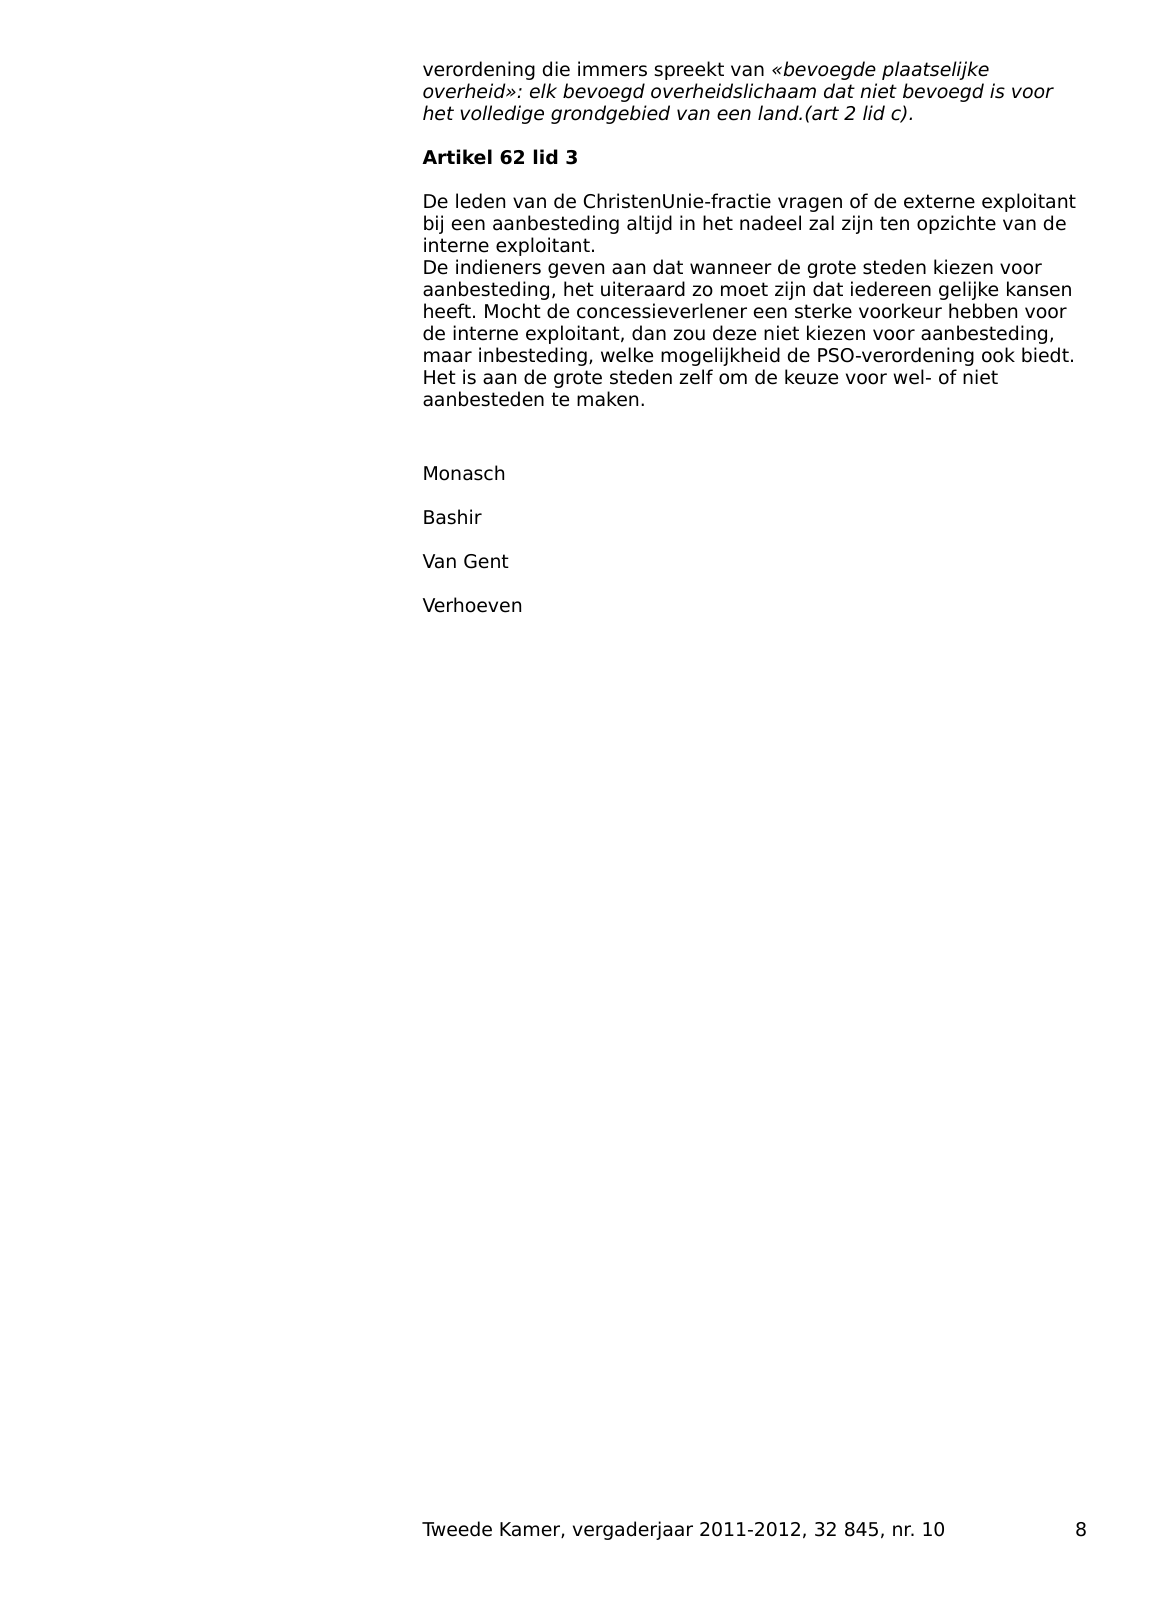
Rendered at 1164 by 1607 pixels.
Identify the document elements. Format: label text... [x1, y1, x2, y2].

text verordening die immers spreekt van «bevoegde plaatselijke overheid»: elk bevoegd overheidslichaam dat niet bevoegd is voor het volledige grondgebied van een land.(art 2 lid c). [422, 59, 1087, 125]
text De indieners geven aan dat wanneer de grote steden kiezen voor aanbesteding, het uiteraard zo moet zijn dat iedereen gelijke kansen heeft. Mocht de concessieverlener een sterke voorkeur hebben voor de interne exploitant, dan zou deze niet kiezen voor aanbesteding, maar inbesteding, welke mogelijkheid de PSO-verordening ook biedt. Het is aan de grote steden zelf om de keuze voor wel- of niet aanbesteden te maken. [422, 257, 1087, 411]
text Monasch Bashir Van Gent Verhoeven [422, 441, 1087, 617]
text De leden van de ChristenUnie-fractie vragen of de externe exploitant bij een aanbesteding altijd in het nadeel zal zijn ten opzichte van de interne exploitant. [422, 191, 1087, 257]
subtitle Artikel 62 lid 3 [422, 147, 1087, 169]
